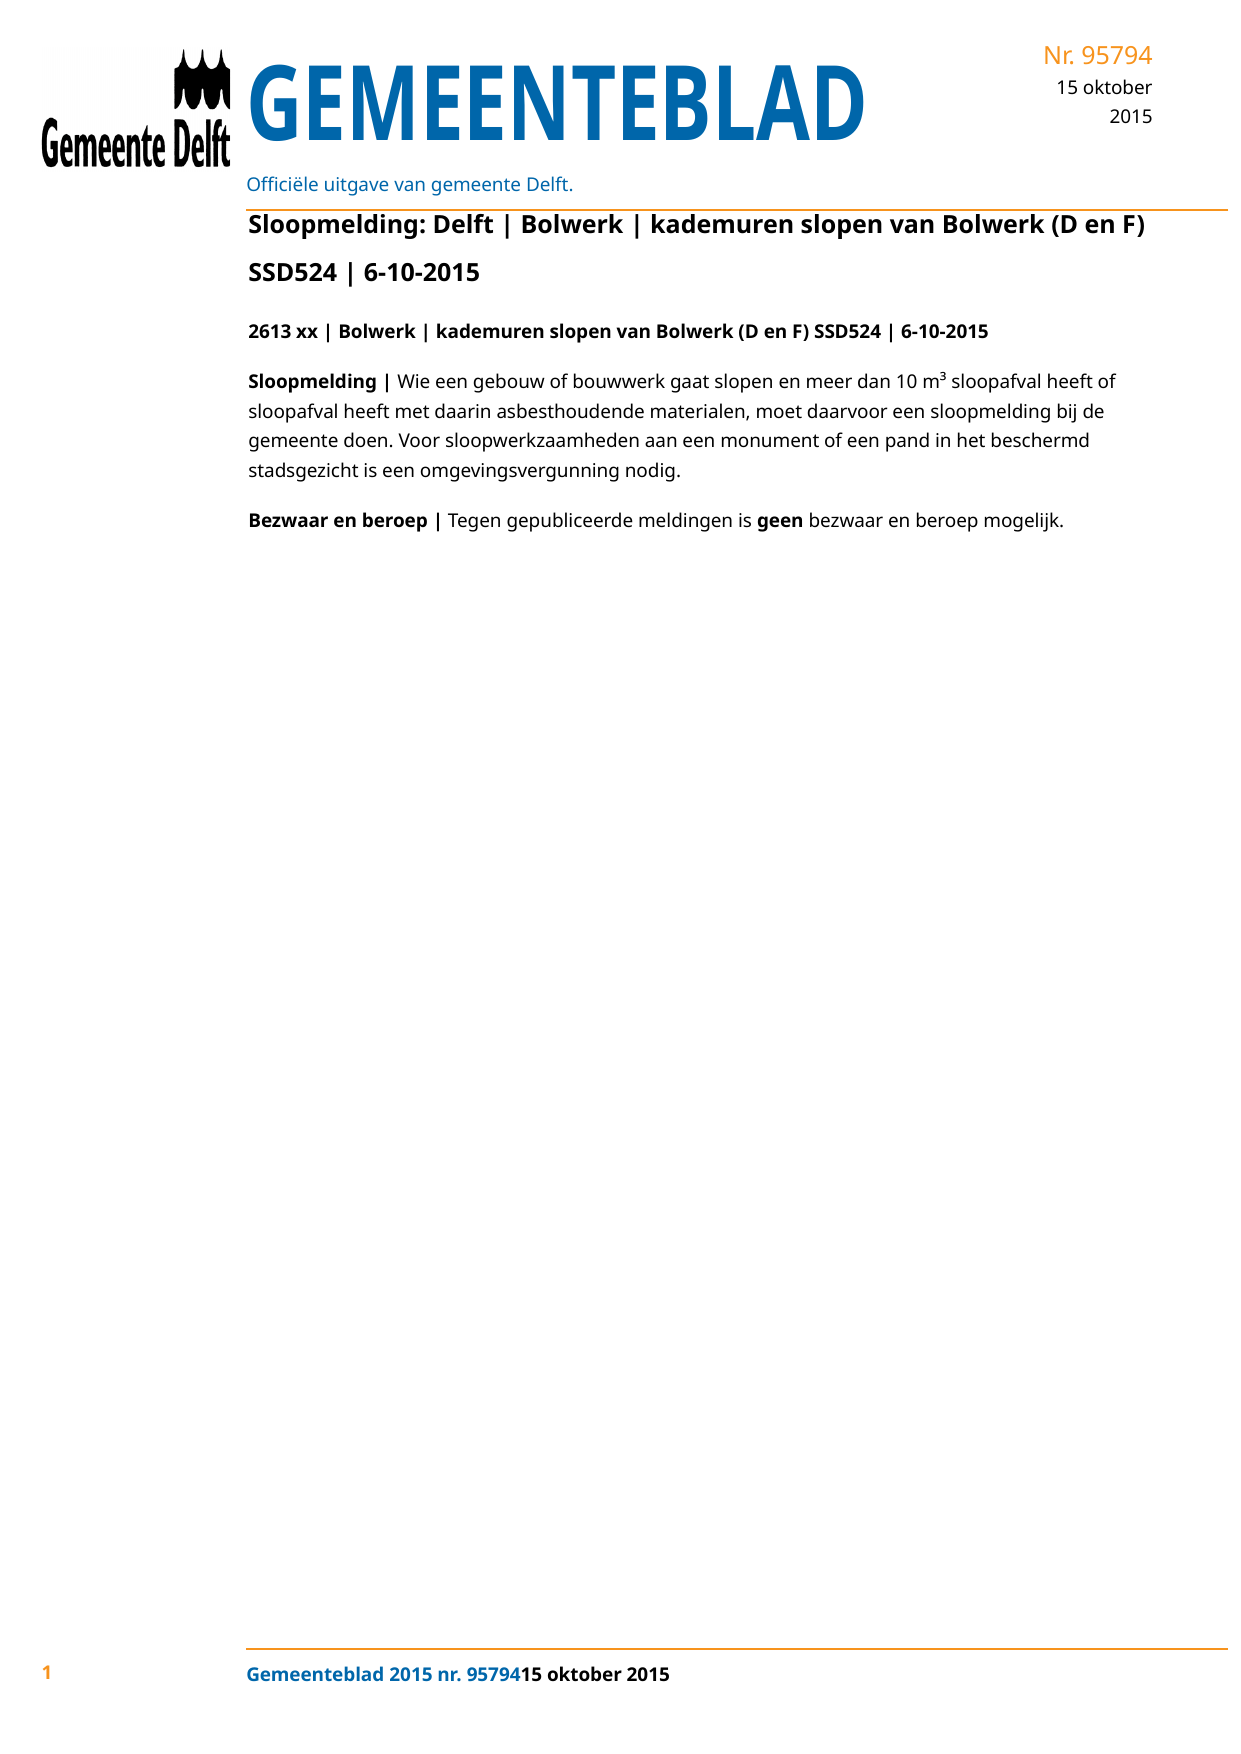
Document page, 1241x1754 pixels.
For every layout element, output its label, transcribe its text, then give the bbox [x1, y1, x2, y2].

picture [41, 47, 231, 172]
text Sloopmelding | Wie een gebouw of bouwwerk gaat slopen en meer dan 10 m³ sloopafval heeft of sloopafval heeft met daarin asbesthoudende materialen, moet daarvoor een sloopmelding bij de gemeente doen. Voor sloopwerkzaamheden aan een monument of een pand in het beschermd stadsgezicht is een omgevingsvergunning nodig. [248, 368, 1152, 483]
text Sloopmelding: Delft | Bolwerk | kademuren slopen van Bolwerk (D en F) SSD524 | 6-10-2015 [248, 211, 1152, 288]
text Bezwaar en beroep | Tegen gepubliceerde meldingen is geen bezwaar en beroep mogelijk. [248, 507, 1152, 533]
text 2613 xx | Bolwerk | kademuren slopen van Bolwerk (D en F) SSD524 | 6-10-2015 [248, 318, 1152, 344]
